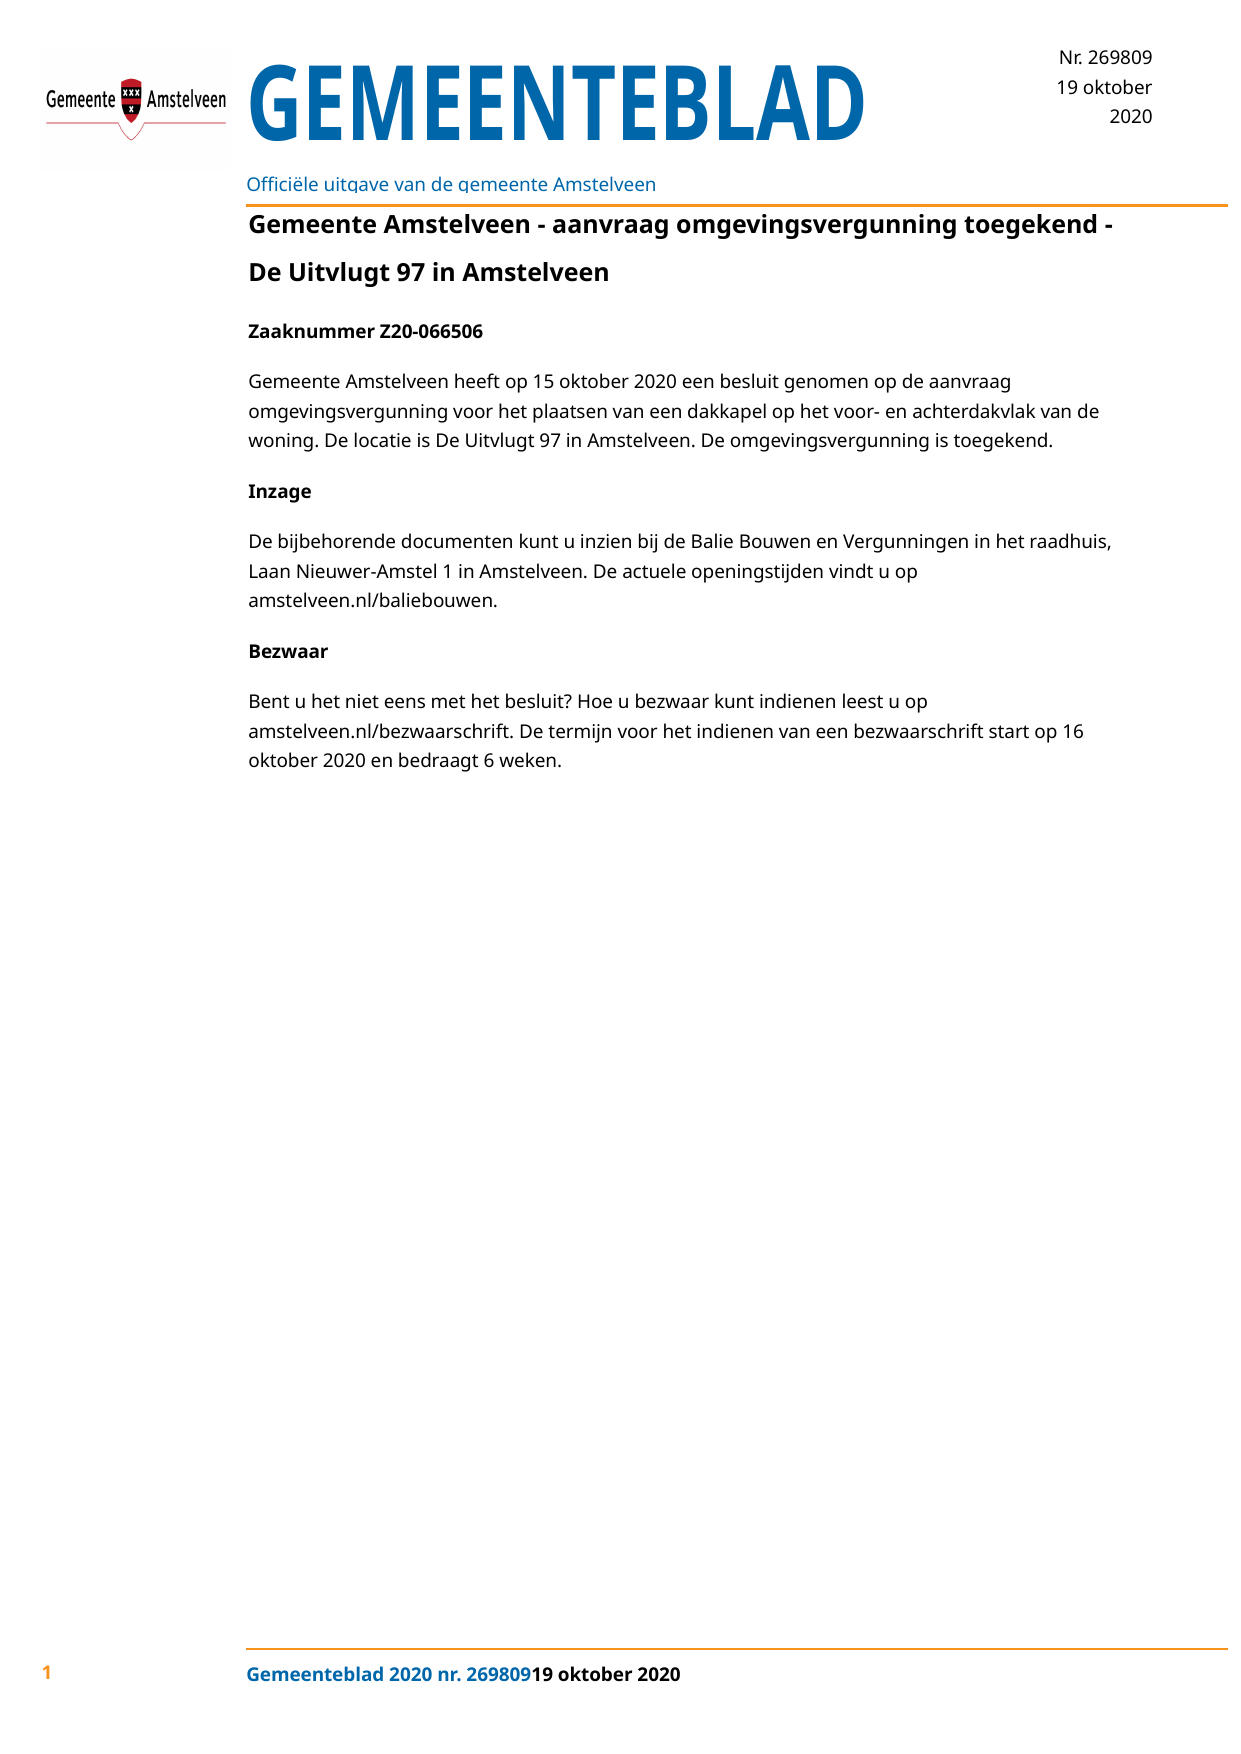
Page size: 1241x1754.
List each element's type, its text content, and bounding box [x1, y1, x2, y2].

text Zaaknummer Z20-066506 [248, 318, 1152, 344]
text Bent u het niet eens met het besluit? Hoe u bezwaar kunt indienen leest u op amstelveen.nl/bezwaarschrift. De termijn voor het indienen van een bezwaarschrift start op 16 oktober 2020 en bedraagt 6 weken. [248, 688, 1152, 773]
text Gemeente Amstelveen heeft op 15 oktober 2020 een besluit genomen op de aanvraag omgevingsvergunning voor het plaatsen van een dakkapel op het voor- en achterdakvlak van de woning. De locatie is De Uitvlugt 97 in Amstelveen. De omgevingsvergunning is toegekend. [248, 368, 1152, 453]
text De bijbehorende documenten kunt u inzien bij de Balie Bouwen en Vergunningen in het raadhuis, Laan Nieuwer-Amstel 1 in Amstelveen. De actuele openingstijden vindt u op amstelveen.nl/baliebouwen. [248, 528, 1152, 613]
text Bezwaar [248, 638, 1152, 664]
text Gemeente Amstelveen - aanvraag omgevingsvergunning toegekend - De Uitvlugt 97 in Amstelveen [248, 207, 1152, 288]
picture [41, 47, 231, 172]
text Inzage [248, 478, 1152, 504]
